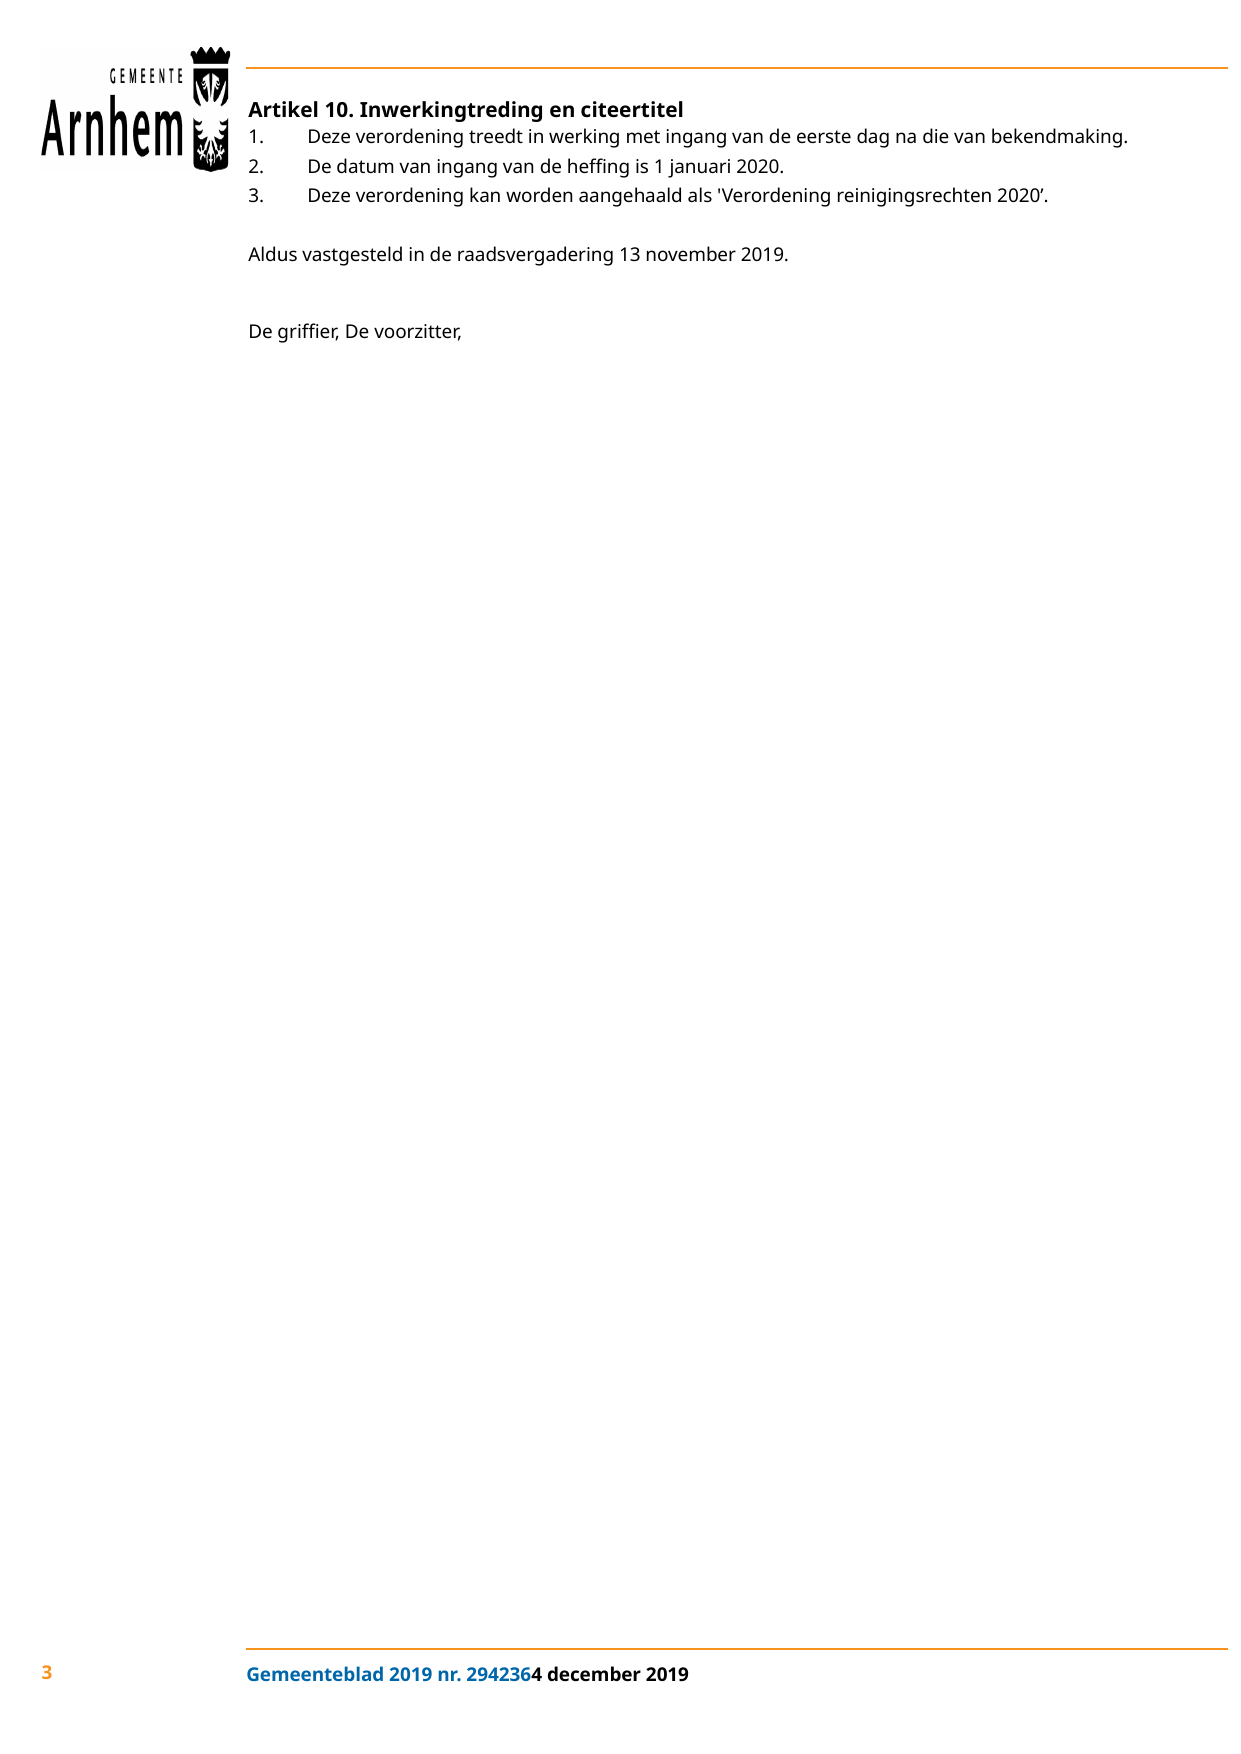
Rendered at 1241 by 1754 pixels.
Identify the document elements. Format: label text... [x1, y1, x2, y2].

text De griffier, De voorzitter, [248, 319, 1152, 344]
text Artikel 10. Inwerkingtreding en citeertitel [248, 95, 1152, 123]
picture [41, 47, 231, 172]
list Deze verordening treedt in werking met ingang van de eerste dag na die van bekendmaking. [248, 123, 1152, 149]
list De datum van ingang van de heffing is 1 januari 2020. [248, 153, 1152, 178]
list Deze verordening kan worden aangehaald als 'Verordening reinigingsrechten 2020’. [248, 182, 1152, 208]
text Aldus vastgesteld in de raadsvergadering 13 november 2019. [248, 242, 1152, 267]
